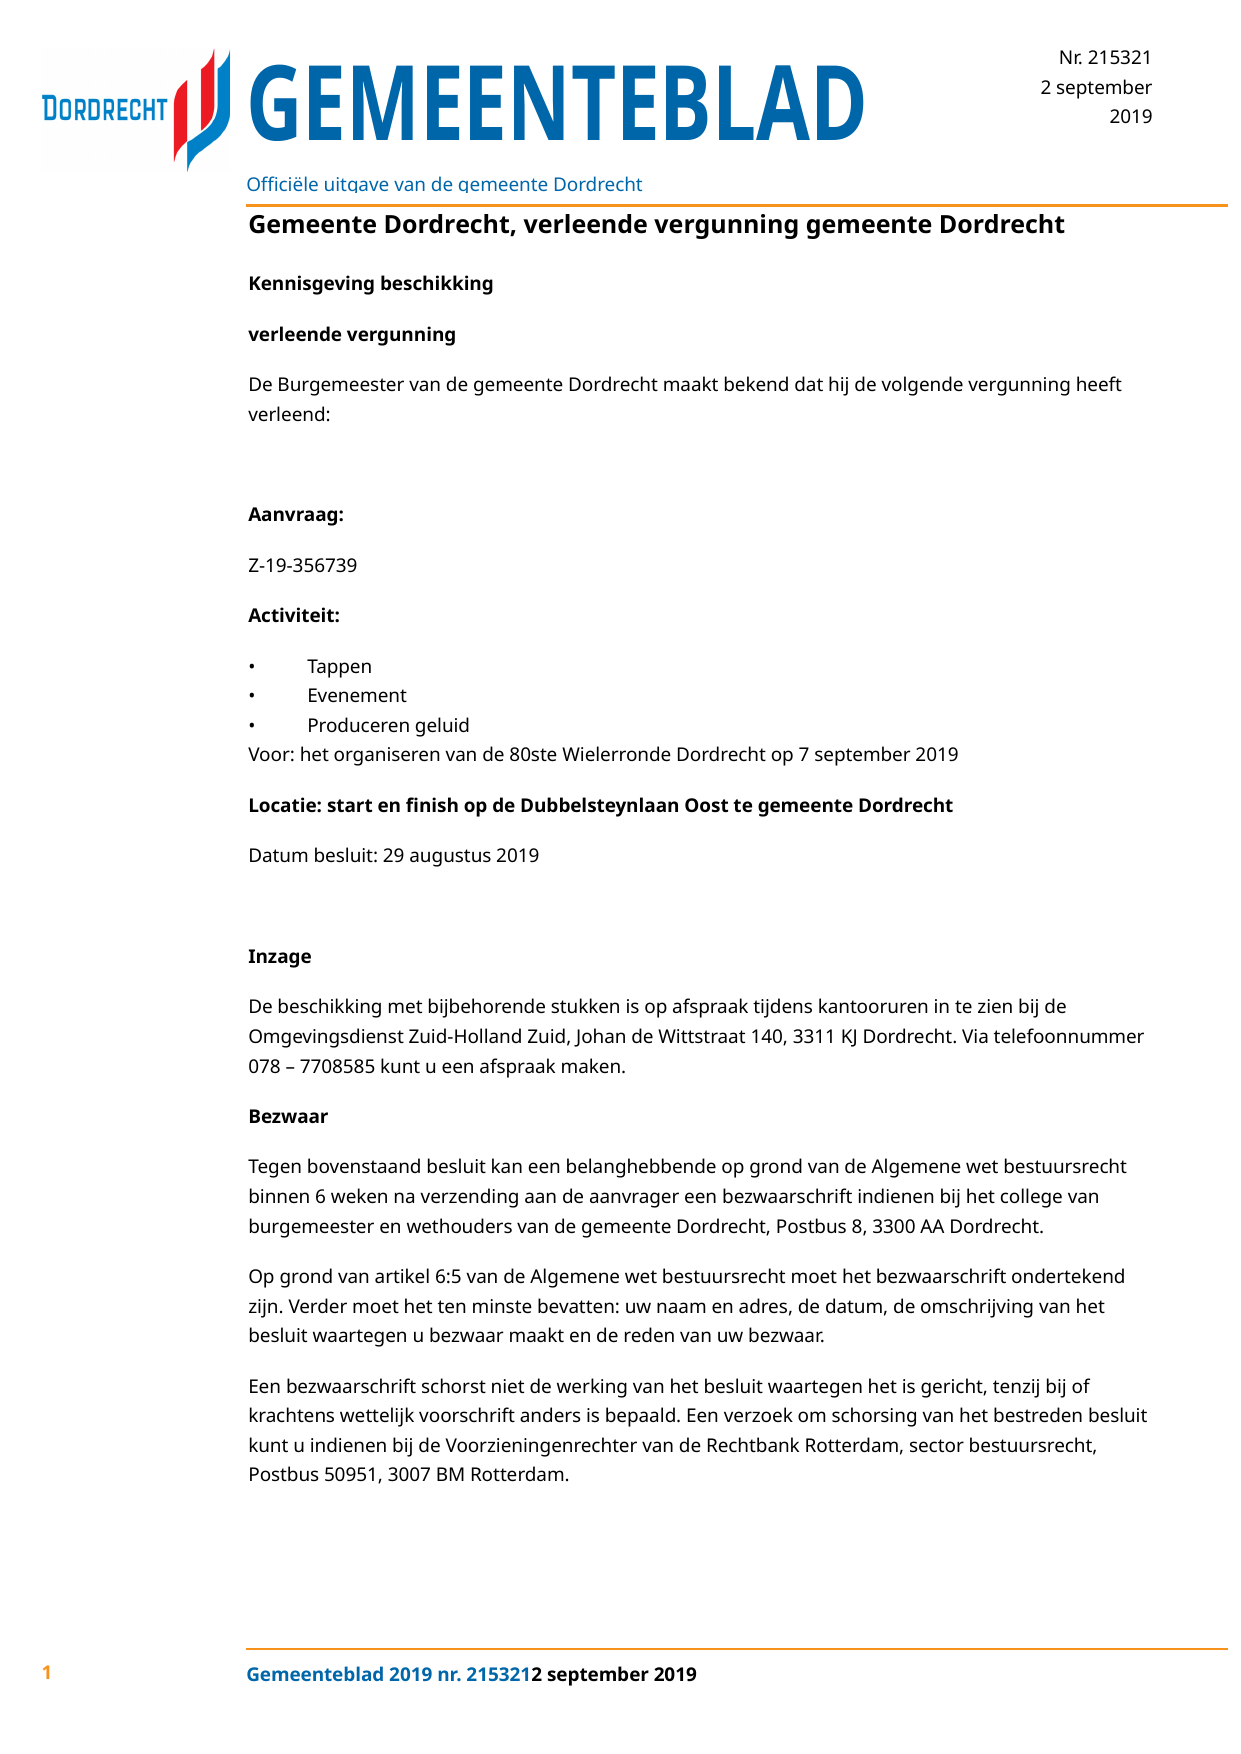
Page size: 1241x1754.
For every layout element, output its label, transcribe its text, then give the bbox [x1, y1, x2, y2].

text Kennisgeving beschikking [248, 270, 1152, 296]
text De Burgemeester van de gemeente Dordrecht maakt bekend dat hij de volgende vergunning heeft verleend: [248, 371, 1152, 426]
text Locatie: start en finish op de Dubbelsteynlaan Oost te gemeente Dordrecht [248, 792, 1152, 818]
list Tappen [248, 653, 1152, 678]
text Een bezwaarschrift schorst niet de werking van het besluit waartegen het is gericht, tenzij bij of krachtens wettelijk voorschrift anders is bepaald. Een verzoek om schorsing van het bestreden besluit kunt u indienen bij de Voorzieningenrechter van de Rechtbank Rotterdam, sector bestuursrecht, Postbus 50951, 3007 BM Rotterdam. [248, 1373, 1152, 1487]
text Gemeente Dordrecht, verleende vergunning gemeente Dordrecht [248, 207, 1152, 241]
text verleende vergunning [248, 321, 1152, 346]
text Voor: het organiseren van de 80ste Wielerronde Dordrecht op 7 september 2019 [248, 742, 1152, 767]
text Tegen bovenstaand besluit kan een belanghebbende op grond van de Algemene wet bestuursrecht binnen 6 weken na verzending aan de aanvrager een bezwaarschrift indienen bij het college van burgemeester en wethouders van de gemeente Dordrecht, Postbus 8, 3300 AA Dordrecht. [248, 1154, 1152, 1238]
text Aanvraag: [248, 502, 1152, 527]
text Inzage [248, 943, 1152, 969]
picture [41, 47, 231, 172]
text Datum besluit: 29 augustus 2019 [248, 842, 1152, 868]
text Bezwaar [248, 1103, 1152, 1129]
text De beschikking met bijbehorende stukken is op afspraak tijdens kantooruren in te zien bij de Omgevingsdienst Zuid-Holland Zuid, Johan de Wittstraat 140, 3311 KJ Dordrecht. Via telefoonnummer 078 – 7708585 kunt u een afspraak maken. [248, 994, 1152, 1078]
text Z-19-356739 [248, 552, 1152, 578]
list Produceren geluid [248, 712, 1152, 738]
text Activiteit: [248, 602, 1152, 628]
list Evenement [248, 682, 1152, 708]
text Op grond van artikel 6:5 van de Algemene wet bestuursrecht moet het bezwaarschrift ondertekend zijn. Verder moet het ten minste bevatten: uw naam en adres, de datum, de omschrijving van het besluit waartegen u bezwaar maakt en de reden van uw bezwaar. [248, 1263, 1152, 1348]
